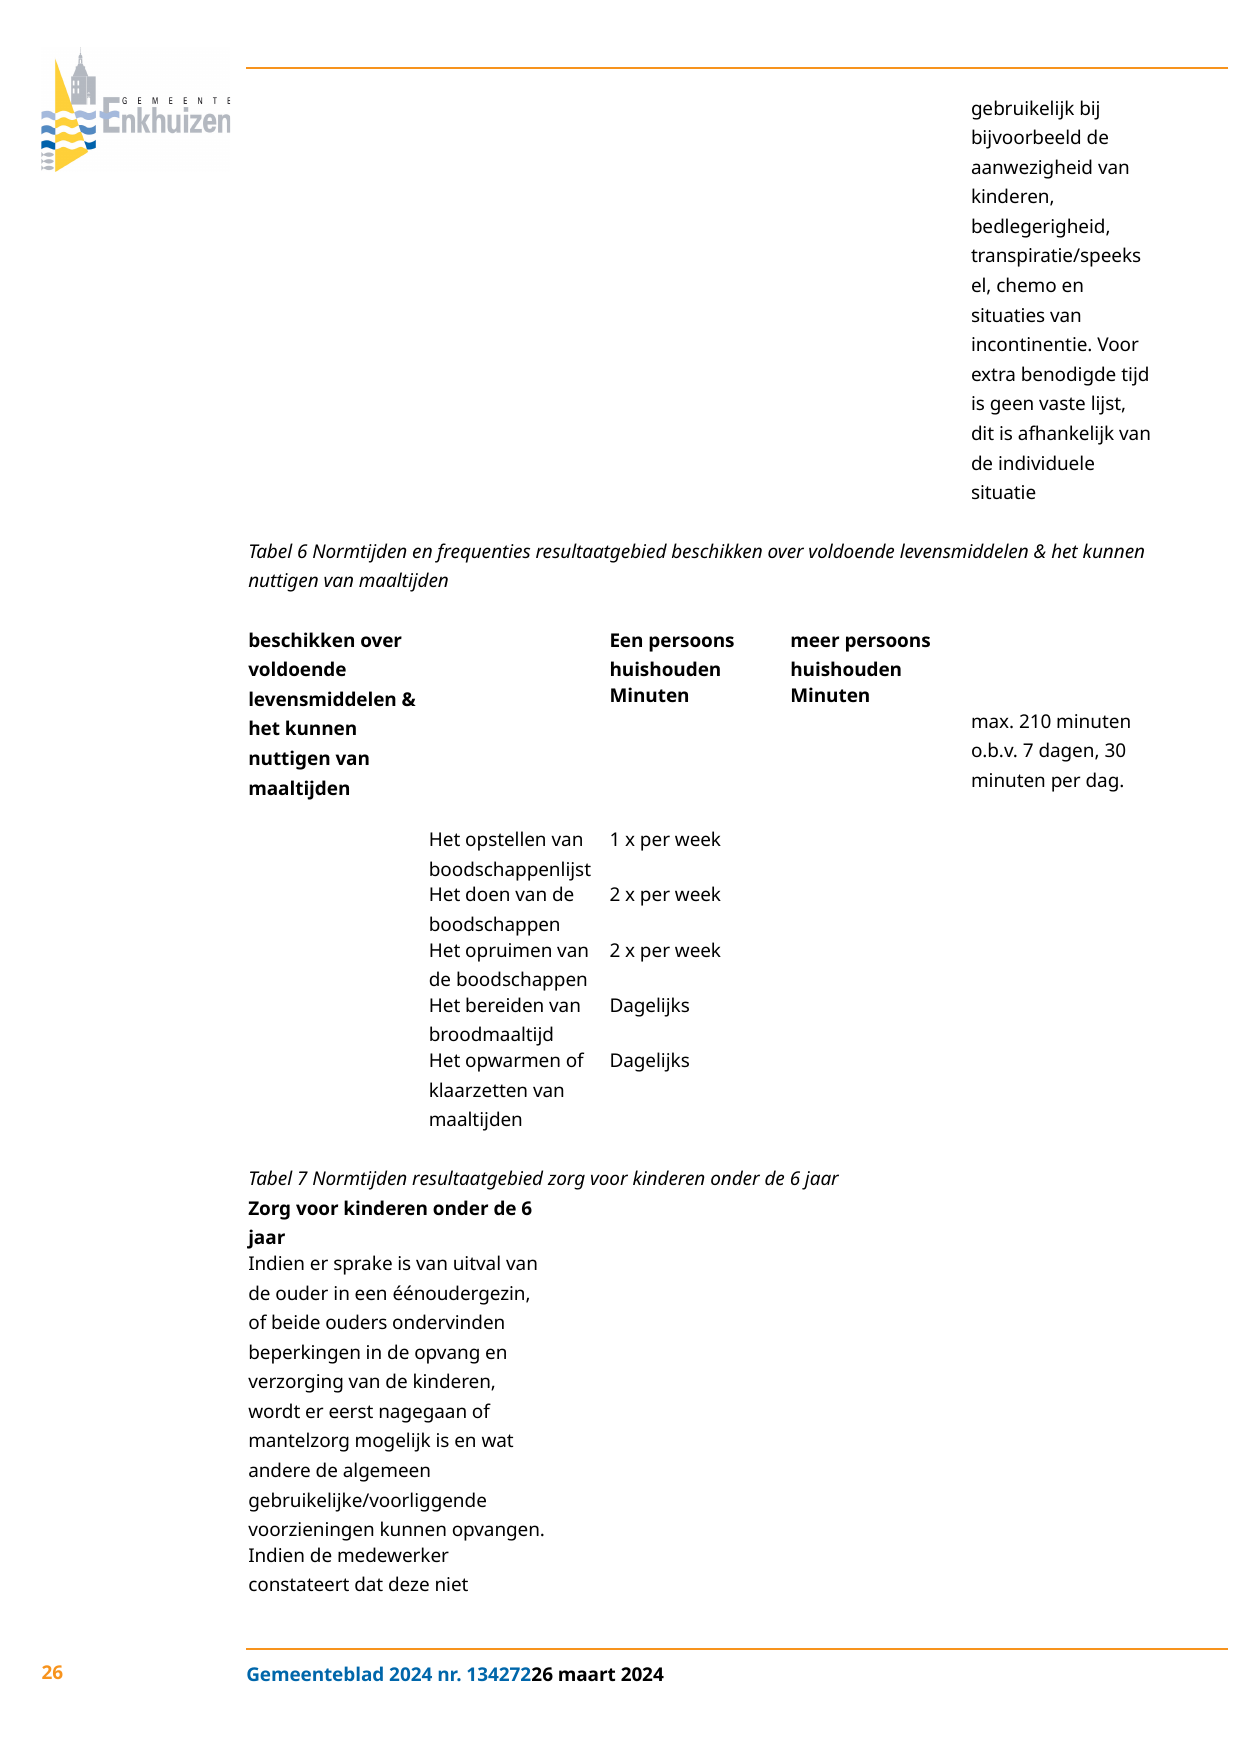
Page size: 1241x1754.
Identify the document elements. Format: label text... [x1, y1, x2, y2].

table_header [549, 1195, 850, 1250]
table_cell [790, 95, 971, 505]
table_header [429, 627, 609, 800]
table_cell gebruikelijk bij bijvoorbeeld de aanwezigheid van kinderen, bedlegerigheid, transpiratie/speeksel, chemo en situaties van incontinentie. Voor extra benodigde tijd is geen vaste lijst, dit is afhankelijk van de individuele situatie [971, 95, 1152, 505]
table_header Zorg voor kinderen onder de 6 jaar [248, 1195, 549, 1250]
table_cell Indien de medewerker constateert dat deze niet [248, 1542, 549, 1597]
table_cell 2 x per week [609, 937, 790, 992]
table_cell [850, 1250, 1152, 1597]
table_header [971, 627, 1152, 708]
table_cell Dagelijks [609, 992, 790, 1047]
table_cell [248, 95, 429, 505]
table_cell [248, 826, 429, 1132]
table_cell Het bereiden van broodmaaltijd [429, 992, 609, 1047]
table_cell Minuten [609, 682, 790, 708]
table_cell [609, 708, 790, 800]
table_cell [549, 1250, 850, 1597]
table_cell Het opruimen van de boodschappen [429, 937, 609, 992]
table_cell Indien er sprake is van uitval van de ouder in een éénoudergezin, of beide ouders ondervinden beperkingen in de opvang en verzorging van de kinderen, wordt er eerst nagegaan of mantelzorg mogelijk is en wat andere de algemeen gebruikelijke/voorliggende voorzieningen kunnen opvangen. [248, 1250, 549, 1542]
table_cell [790, 708, 971, 800]
table_header Een persoons huishouden [609, 627, 790, 682]
text Tabel 6 Normtijden en frequenties resultaatgebied beschikken over voldoende levensmiddelen & het kunnen nuttigen van maaltijden [248, 538, 1152, 593]
text Tabel 7 Normtijden resultaatgebied zorg voor kinderen onder de 6 jaar [248, 1165, 1152, 1191]
table_cell Dagelijks [609, 1048, 790, 1132]
table_cell [609, 95, 790, 505]
table_header meer persoons huishouden [790, 627, 971, 682]
table_cell [790, 826, 1152, 1132]
table_cell [248, 800, 1152, 826]
table_cell Het opstellen van boodschappenlijst [429, 826, 609, 881]
table_cell Het opwarmen of klaarzetten van maaltijden [429, 1048, 609, 1132]
table_cell 1 x per week [609, 826, 790, 881]
table_cell 2 x per week [609, 881, 790, 937]
table_cell Minuten [790, 682, 971, 708]
picture [41, 47, 231, 172]
table_cell Het doen van de boodschappen [429, 881, 609, 937]
table_cell [429, 95, 609, 505]
table_header [850, 1195, 1152, 1250]
table_header beschikken over voldoende levensmiddelen & het kunnen nuttigen van maaltijden [248, 627, 429, 800]
table_cell max. 210 minuten o.b.v. 7 dagen, 30 minuten per dag. [971, 708, 1152, 800]
